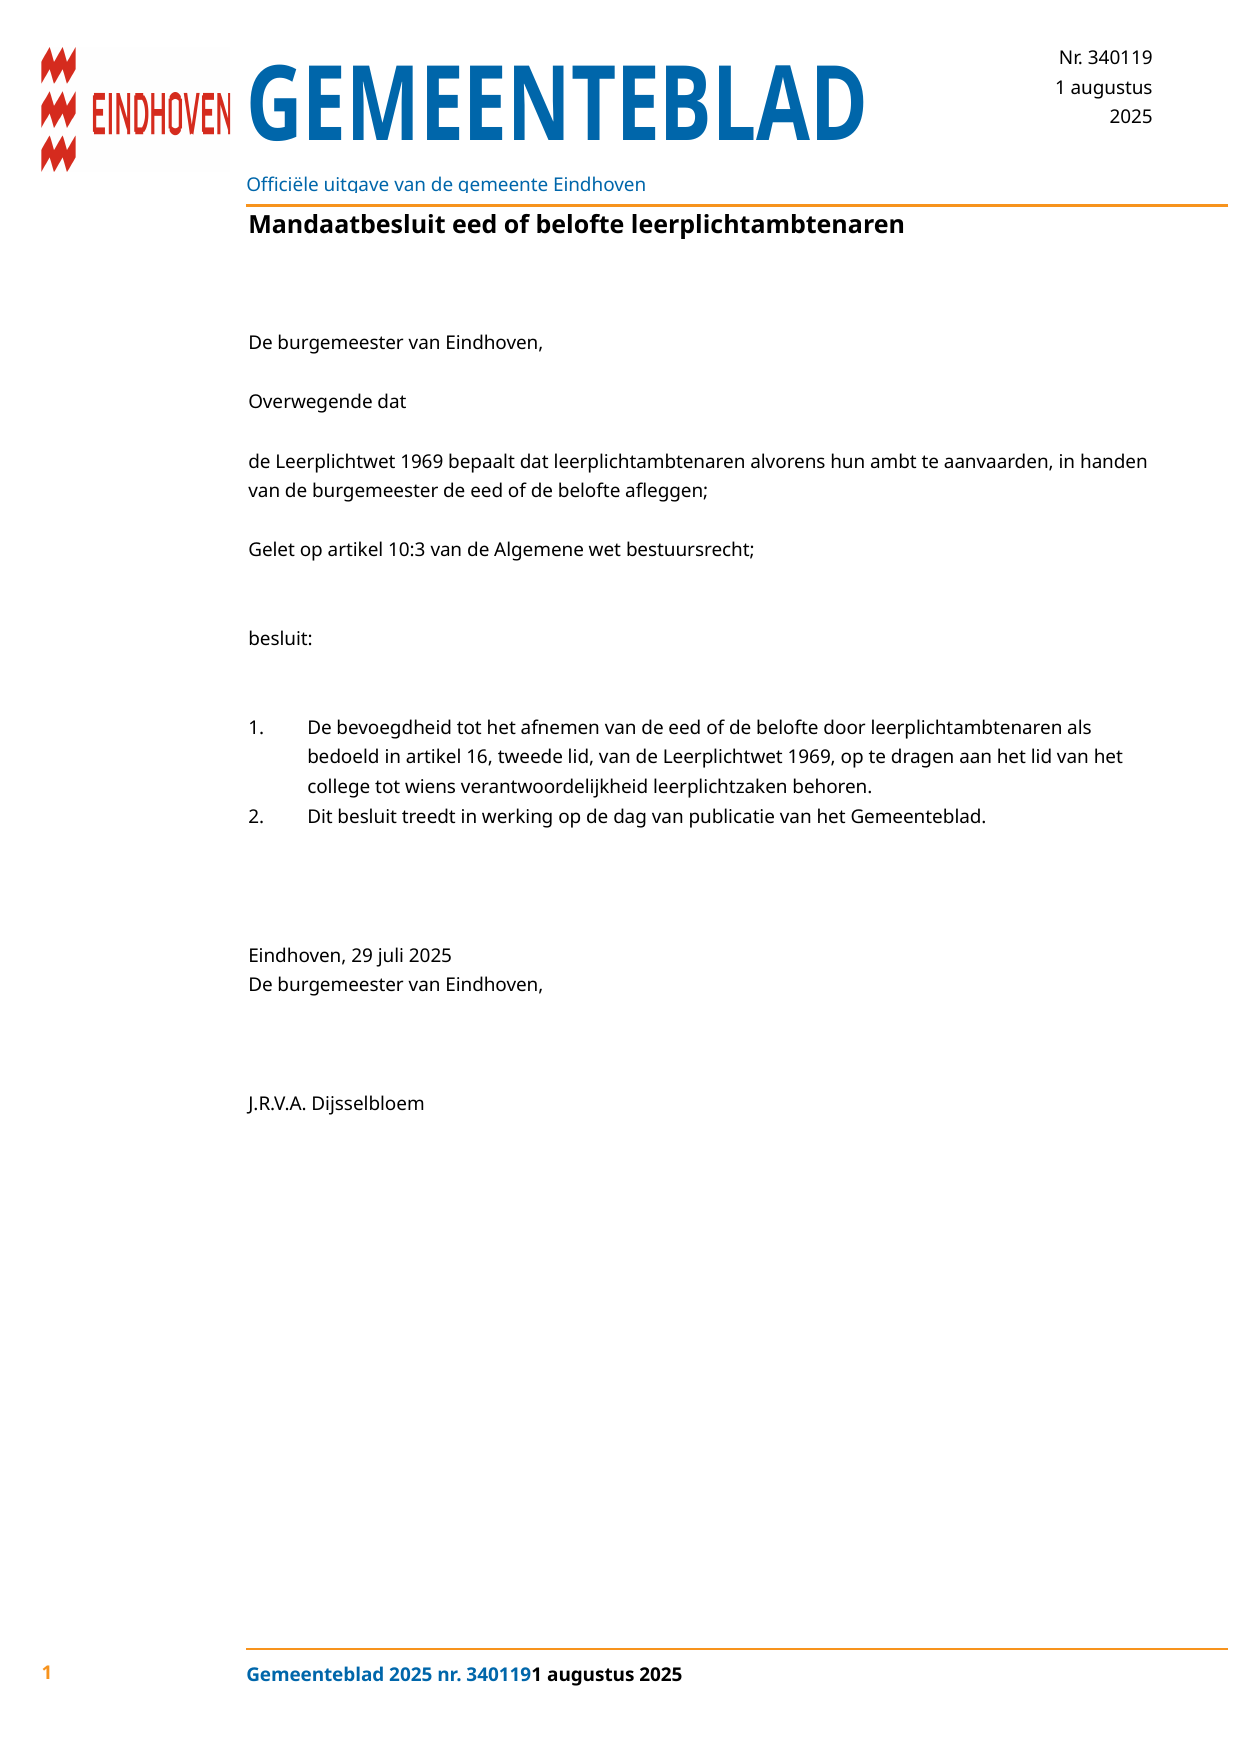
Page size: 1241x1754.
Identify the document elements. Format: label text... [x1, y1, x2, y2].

text besluit: [248, 625, 1152, 651]
text De burgemeester van Eindhoven, [248, 329, 1152, 355]
text de Leerplichtwet 1969 bepaalt dat leerplichtambtenaren alvorens hun ambt te aanvaarden, in handen van de burgemeester de eed of de belofte afleggen; [248, 448, 1152, 503]
text Eindhoven, 29 juli 2025 [248, 942, 1152, 968]
text De burgemeester van Eindhoven, [248, 971, 1152, 997]
text Gelet op artikel 10:3 van de Algemene wet bestuursrecht; [248, 537, 1152, 562]
picture [41, 47, 231, 172]
text J.R.V.A. Dijsselbloem [248, 1090, 1152, 1116]
list Dit besluit treedt in werking op de dag van publicatie van het Gemeenteblad. [248, 803, 1152, 828]
text Mandaatbesluit eed of belofte leerplichtambtenaren [248, 207, 1152, 241]
list De bevoegdheid tot het afnemen van de eed of de belofte door leerplichtambtenaren als bedoeld in artikel 16, tweede lid, van de Leerplichtwet 1969, op te dragen aan het lid van het college tot wiens verantwoordelijkheid leerplichtzaken behoren. [248, 714, 1152, 799]
text Overwegende dat [248, 389, 1152, 414]
